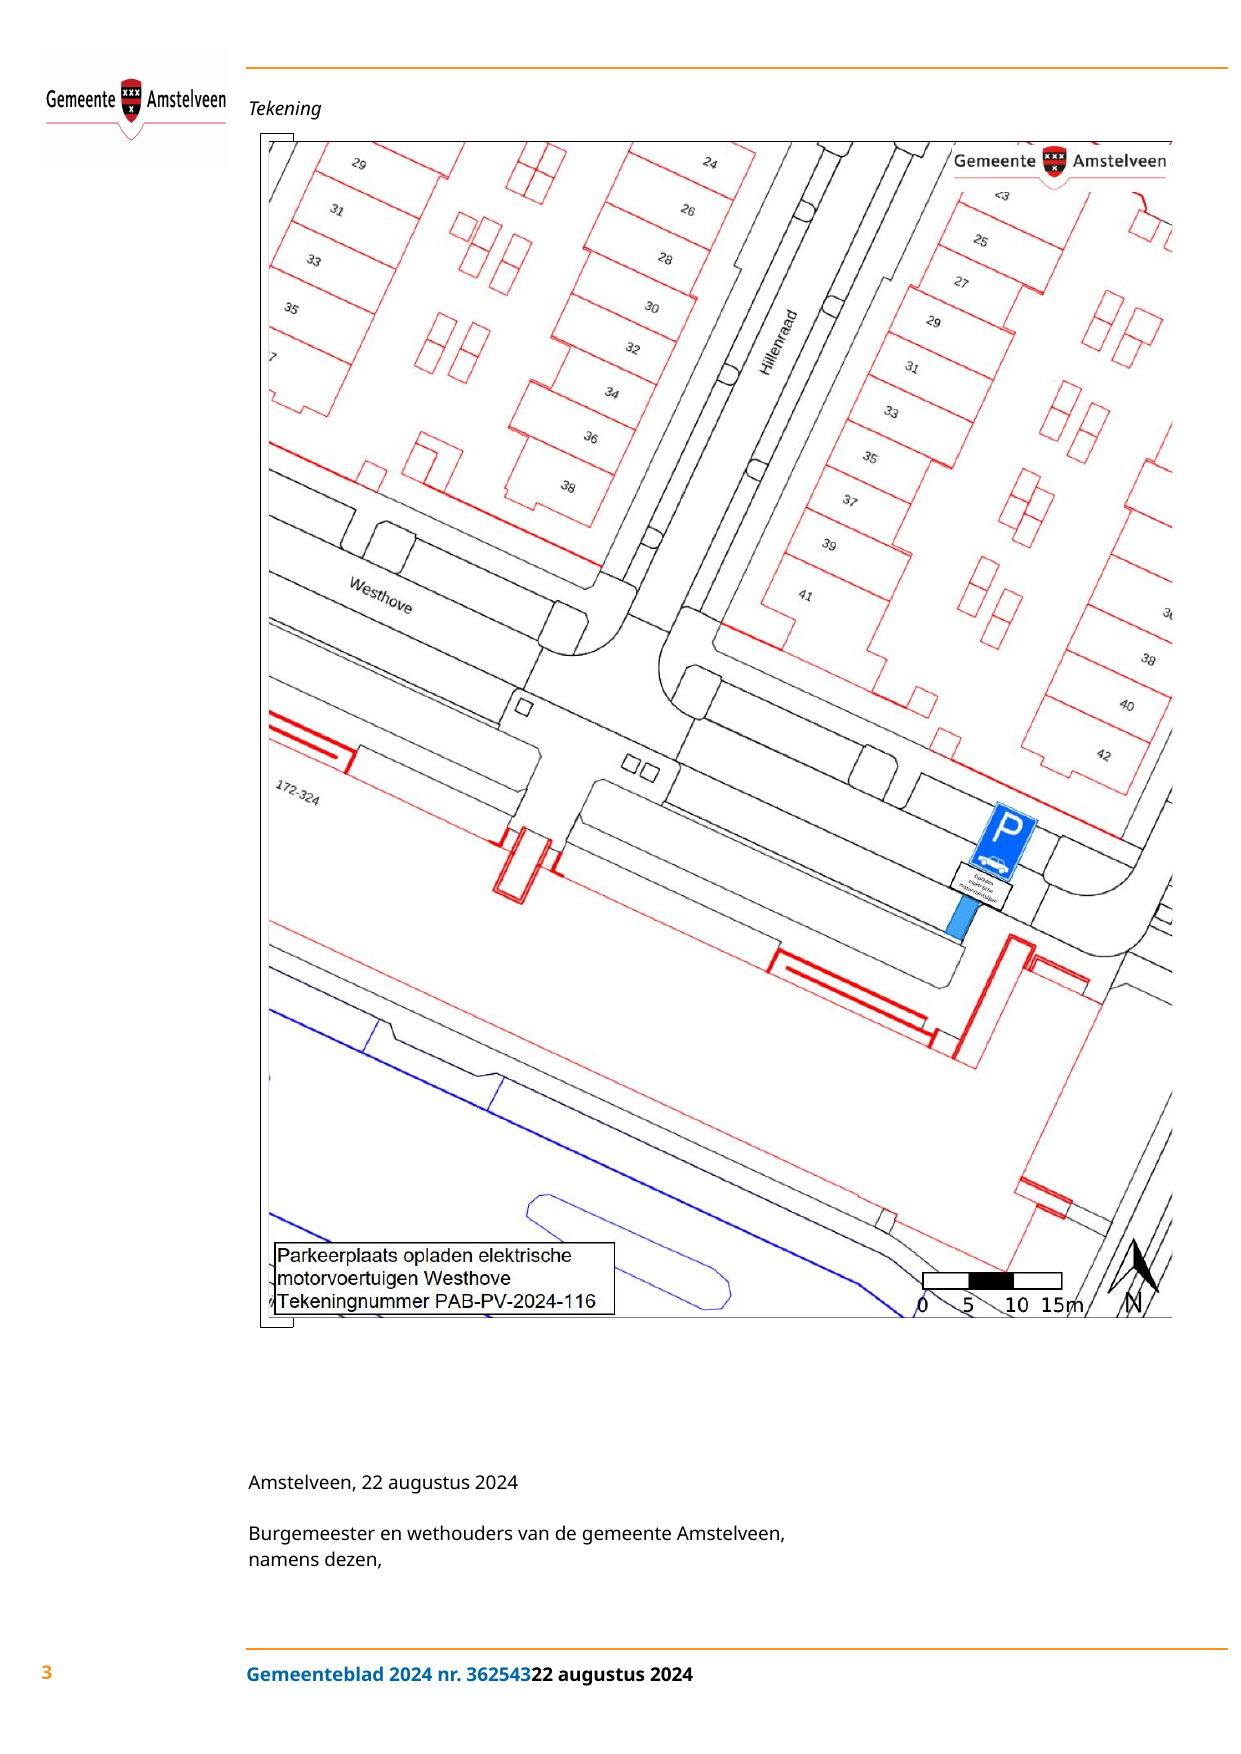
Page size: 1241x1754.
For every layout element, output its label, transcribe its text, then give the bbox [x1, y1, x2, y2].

picture [268, 141, 1173, 1318]
picture [41, 47, 231, 172]
text Burgemeester en wethouders van de gemeente Amstelveen, [248, 1521, 1152, 1546]
text Tekening [248, 95, 1152, 121]
text Amstelveen, 22 augustus 2024 [248, 1469, 1152, 1495]
text namens dezen, [248, 1546, 1152, 1572]
